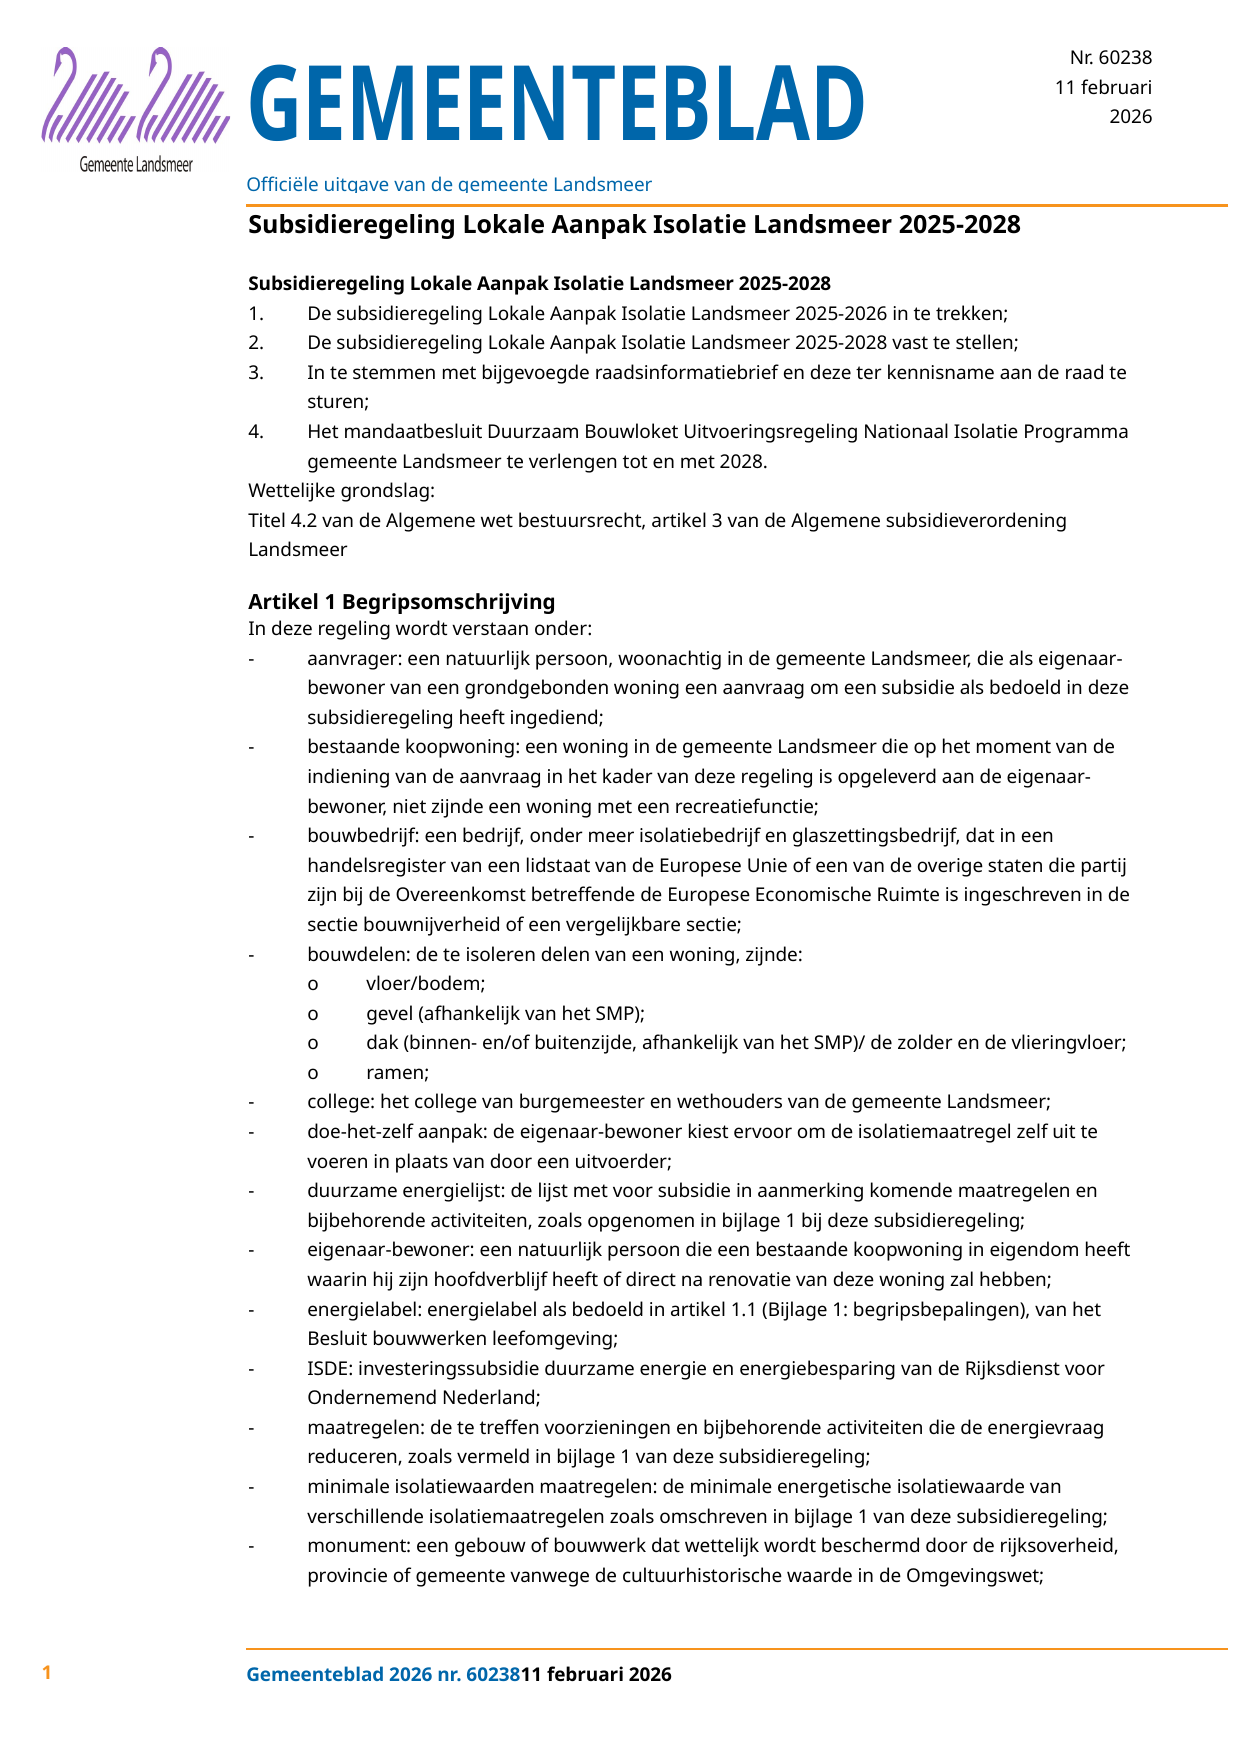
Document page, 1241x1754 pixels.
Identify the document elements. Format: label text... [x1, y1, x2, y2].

list ramen; [307, 1059, 1152, 1085]
list doe-het-zelf aanpak: de eigenaar-bewoner kiest ervoor om de isolatiemaatregel zelf uit te voeren in plaats van door een uitvoerder; [248, 1118, 1152, 1174]
list De subsidieregeling Lokale Aanpak Isolatie Landsmeer 2025-2028 vast te stellen; [248, 329, 1152, 355]
list In te stemmen met bijgevoegde raadsinformatiebrief en deze ter kennisname aan de raad te sturen; [248, 359, 1152, 414]
list minimale isolatiewaarden maatregelen: de minimale energetische isolatiewaarde van verschillende isolatiemaatregelen zoals omschreven in bijlage 1 van deze subsidieregeling; [248, 1473, 1152, 1529]
text Titel 4.2 van de Algemene wet bestuursrecht, artikel 3 van de Algemene subsidieverordening Landsmeer [248, 507, 1152, 562]
list vloer/bodem; [307, 970, 1152, 996]
list aanvrager: een natuurlijk persoon, woonachtig in de gemeente Landsmeer, die als eigenaar-bewoner van een grondgebonden woning een aanvraag om een subsidie als bedoeld in deze subsidieregeling heeft ingediend; [248, 645, 1152, 730]
picture [41, 47, 231, 172]
text Artikel 1 Begripsomschrijving [248, 587, 1152, 615]
list eigenaar-bewoner: een natuurlijk persoon die een bestaande koopwoning in eigendom heeft waarin hij zijn hoofdverblijf heeft of direct na renovatie van deze woning zal hebben; [248, 1237, 1152, 1292]
list monument: een gebouw of bouwwerk dat wettelijk wordt beschermd door de rijksoverheid, provincie of gemeente vanwege de cultuurhistorische waarde in de Omgevingswet; [248, 1532, 1152, 1588]
list energielabel: energielabel als bedoeld in artikel 1.1 (Bijlage 1: begripsbepalingen), van het Besluit bouwwerken leefomgeving; [248, 1296, 1152, 1351]
list gevel (afhankelijk van het SMP); [307, 1000, 1152, 1026]
list bestaande koopwoning: een woning in de gemeente Landsmeer die op het moment van de indiening van de aanvraag in het kader van deze regeling is opgeleverd aan de eigenaar-bewoner, niet zijnde een woning met een recreatiefunctie; [248, 734, 1152, 819]
list bouwbedrijf: een bedrijf, onder meer isolatiebedrijf en glaszettingsbedrijf, dat in een handelsregister van een lidstaat van de Europese Unie of een van de overige staten die partij zijn bij de Overeenkomst betreffende de Europese Economische Ruimte is ingeschreven in de sectie bouwnijverheid of een vergelijkbare sectie; [248, 822, 1152, 937]
text Subsidieregeling Lokale Aanpak Isolatie Landsmeer 2025-2028 [248, 207, 1152, 241]
list college: het college van burgemeester en wethouders van de gemeente Landsmeer; [248, 1089, 1152, 1114]
list ISDE: investeringssubsidie duurzame energie en energiebesparing van de Rijksdienst voor Ondernemend Nederland; [248, 1355, 1152, 1410]
list bouwdelen: de te isoleren delen van een woning, zijnde: [248, 941, 1152, 967]
text Wettelijke grondslag: [248, 477, 1152, 503]
list De subsidieregeling Lokale Aanpak Isolatie Landsmeer 2025-2026 in te trekken; [248, 300, 1152, 326]
list duurzame energielijst: de lijst met voor subsidie in aanmerking komende maatregelen en bijbehorende activiteiten, zoals opgenomen in bijlage 1 bij deze subsidieregeling; [248, 1177, 1152, 1233]
list maatregelen: de te treffen voorzieningen en bijbehorende activiteiten die de energievraag reduceren, zoals vermeld in bijlage 1 van deze subsidieregeling; [248, 1414, 1152, 1469]
text In deze regeling wordt verstaan onder: [248, 615, 1152, 641]
list dak (binnen- en/of buitenzijde, afhankelijk van het SMP)/ de zolder en de vlieringvloer; [307, 1029, 1152, 1055]
text Subsidieregeling Lokale Aanpak Isolatie Landsmeer 2025-2028 [248, 270, 1152, 296]
list Het mandaatbesluit Duurzaam Bouwloket Uitvoeringsregeling Nationaal Isolatie Programma gemeente Landsmeer te verlengen tot en met 2028. [248, 418, 1152, 473]
